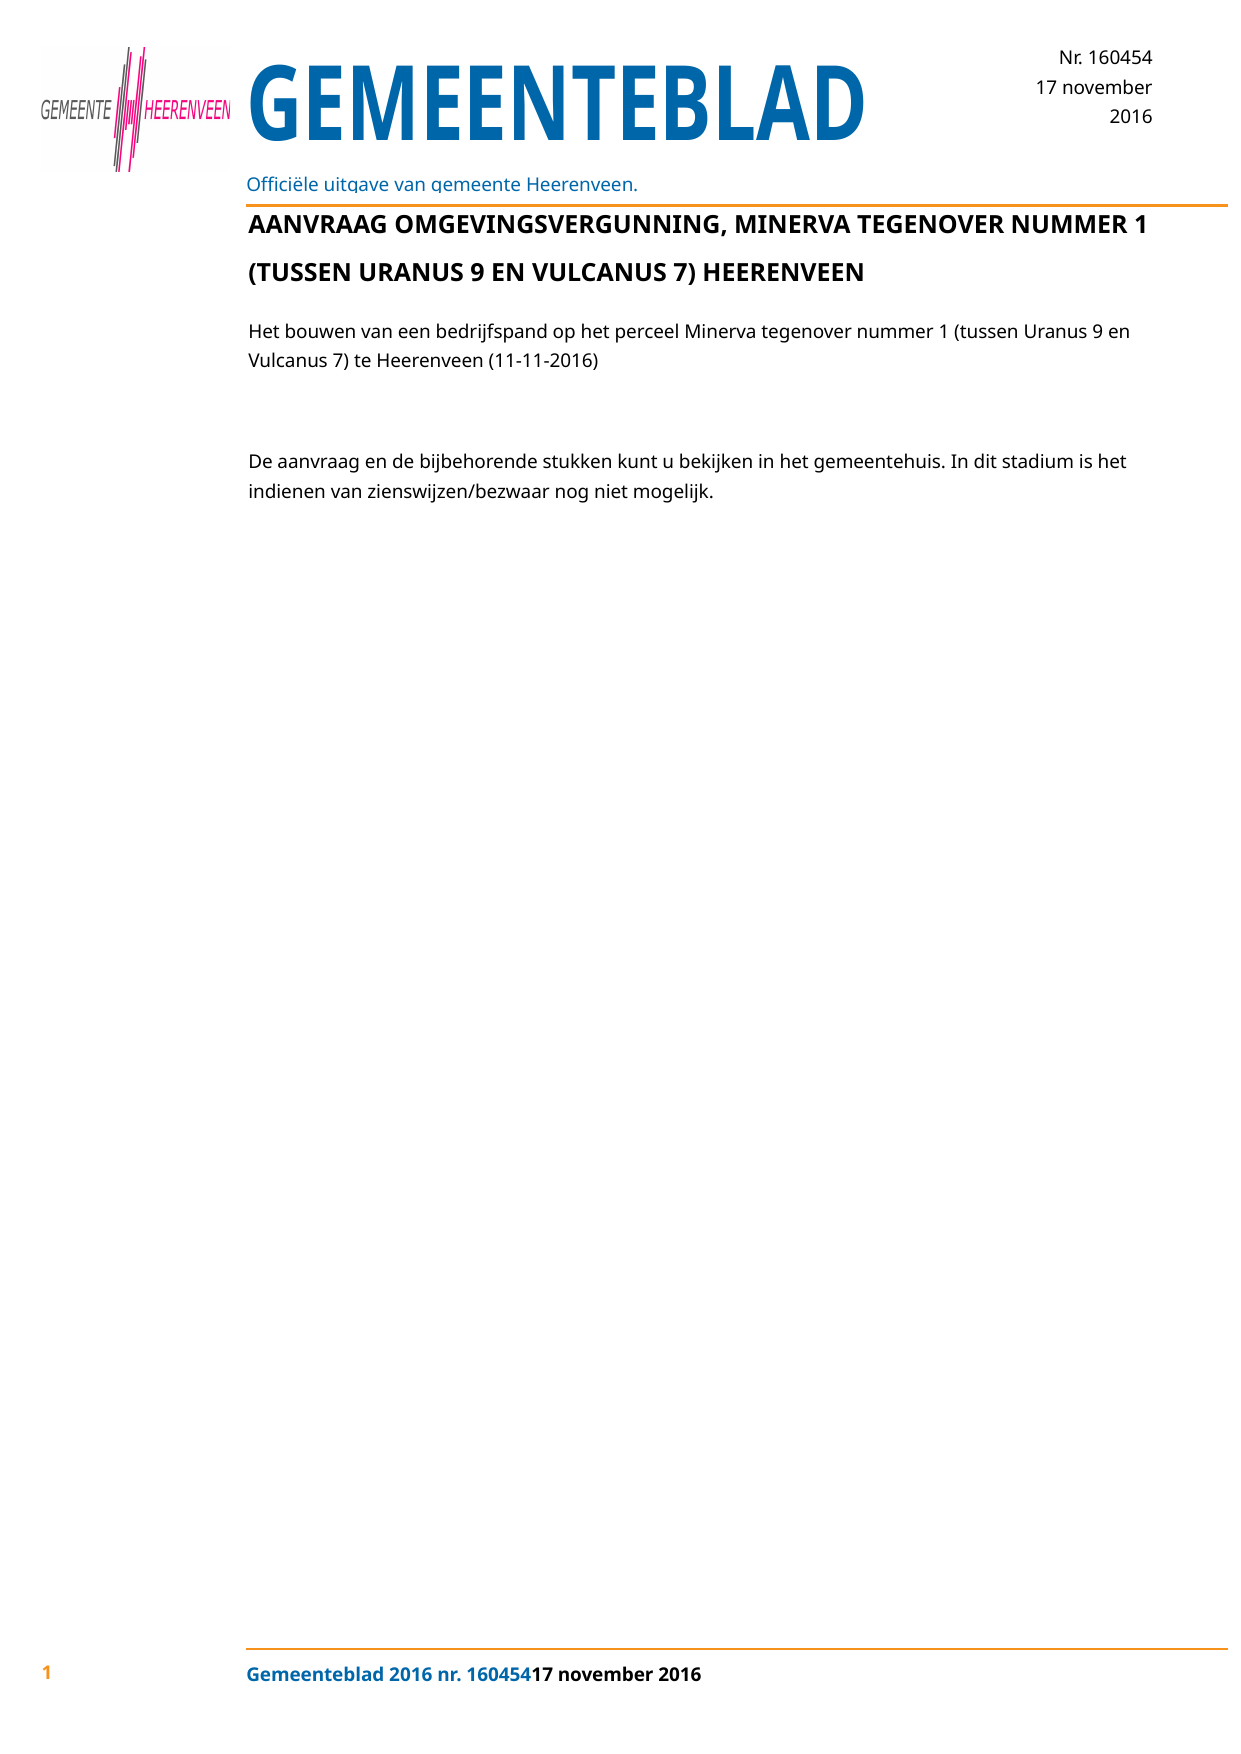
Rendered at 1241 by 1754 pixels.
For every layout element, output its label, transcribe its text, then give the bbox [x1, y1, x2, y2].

text AANVRAAG OMGEVINGSVERGUNNING, MINERVA TEGENOVER NUMMER 1 (TUSSEN URANUS 9 EN VULCANUS 7) HEERENVEEN [248, 207, 1152, 288]
picture [41, 47, 231, 172]
text Het bouwen van een bedrijfspand op het perceel Minerva tegenover nummer 1 (tussen Uranus 9 en Vulcanus 7) te Heerenveen (11-11-2016) [248, 318, 1152, 373]
text De aanvraag en de bijbehorende stukken kunt u bekijken in het gemeentehuis. In dit stadium is het indienen van zienswijzen/bezwaar nog niet mogelijk. [248, 448, 1152, 504]
